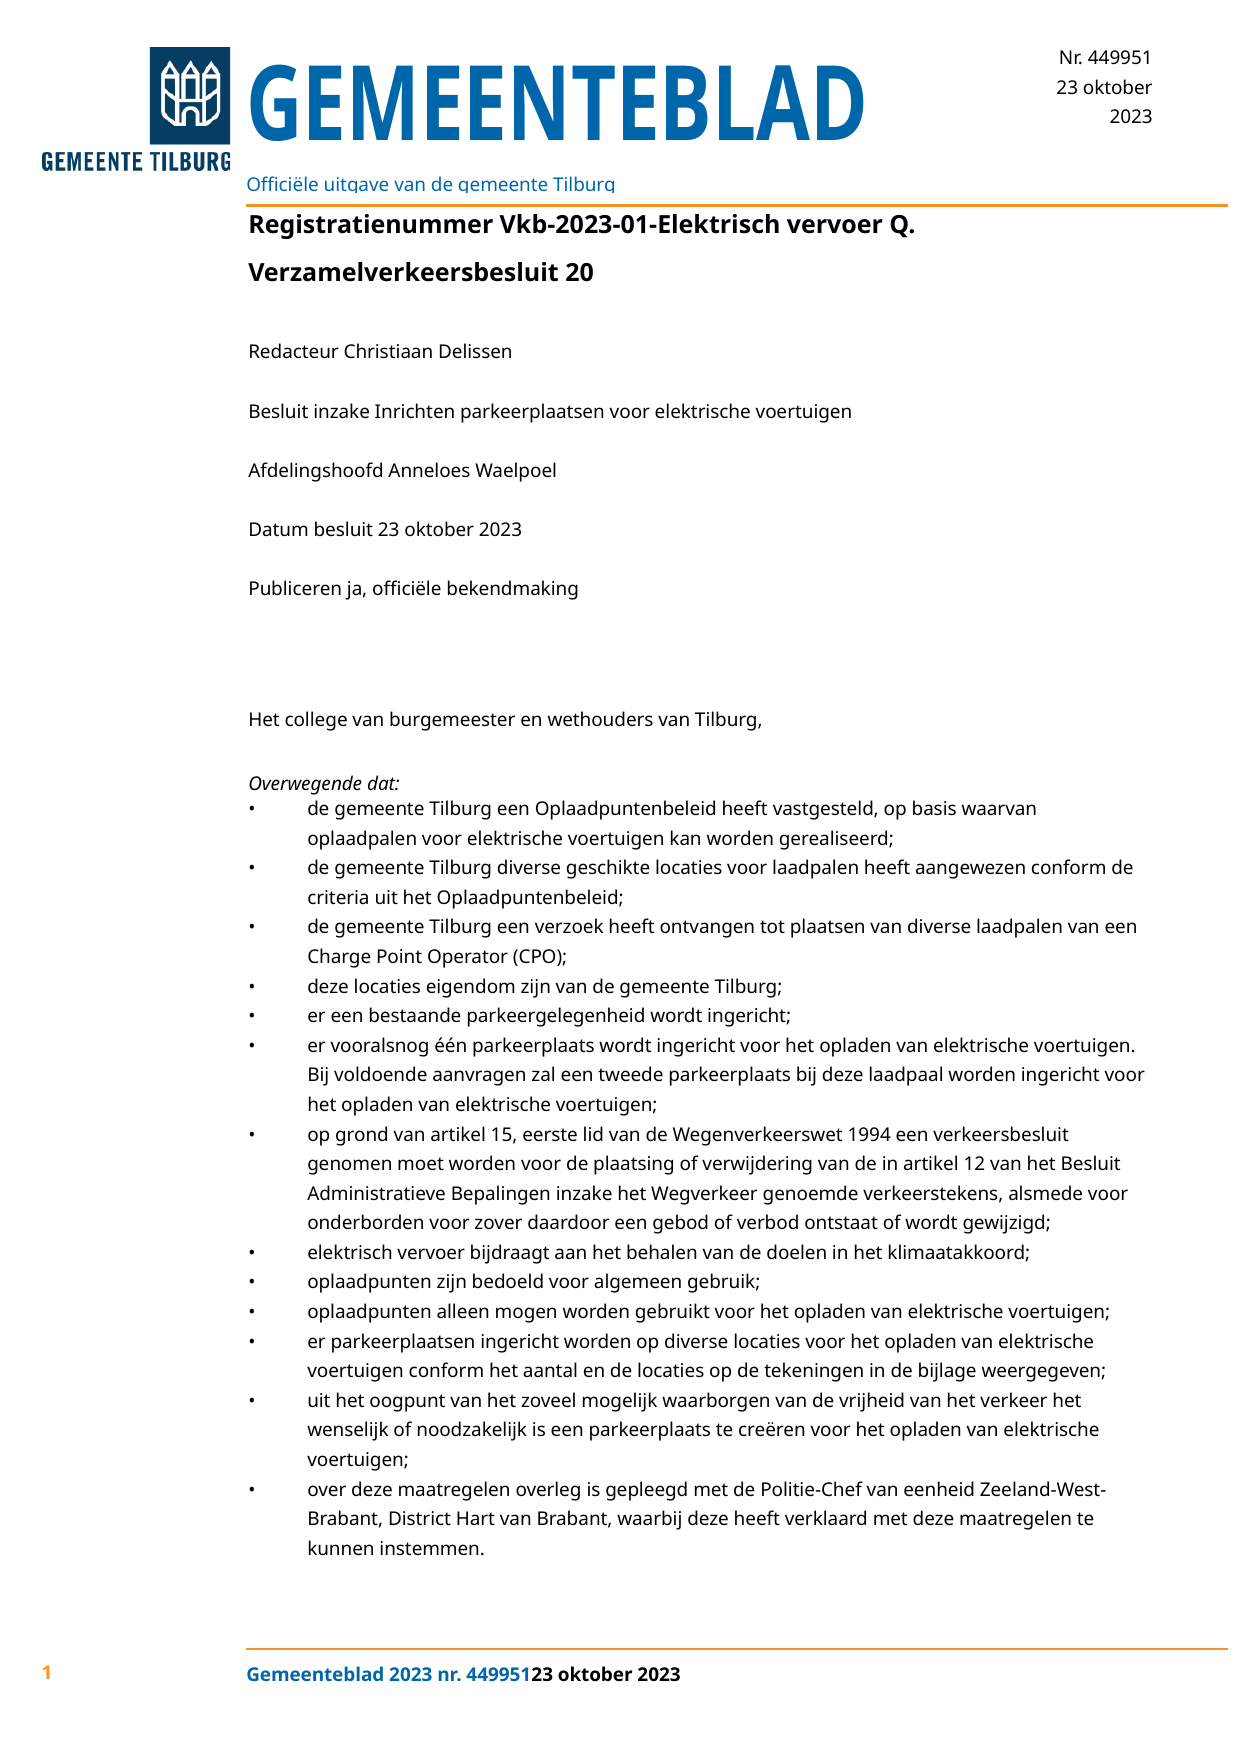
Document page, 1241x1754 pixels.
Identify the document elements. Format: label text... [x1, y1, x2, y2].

list er een bestaande parkeergelegenheid wordt ingericht; [248, 1002, 1152, 1028]
list er parkeerplaatsen ingericht worden op diverse locaties voor het opladen van elektrische voertuigen conform het aantal en de locaties op de tekeningen in de bijlage weergegeven; [248, 1328, 1152, 1383]
list de gemeente Tilburg een Oplaadpuntenbeleid heeft vastgesteld, op basis waarvan oplaadpalen voor elektrische voertuigen kan worden gerealiseerd; [248, 795, 1152, 851]
text Registratienummer Vkb-2023-01-Elektrisch vervoer Q. Verzamelverkeersbesluit 20 [248, 207, 1152, 288]
text Datum besluit 23 oktober 2023 [248, 516, 1152, 542]
text Besluit inzake Inrichten parkeerplaatsen voor elektrische voertuigen [248, 398, 1152, 423]
list er vooralsnog één parkeerplaats wordt ingericht voor het opladen van elektrische voertuigen. Bij voldoende aanvragen zal een tweede parkeerplaats bij deze laadpaal worden ingericht voor het opladen van elektrische voertuigen; [248, 1032, 1152, 1117]
text Afdelingshoofd Anneloes Waelpoel [248, 457, 1152, 483]
list over deze maatregelen overleg is gepleegd met de Politie-Chef van eenheid Zeeland-West-Brabant, District Hart van Brabant, waarbij deze heeft verklaard met deze maatregelen te kunnen instemmen. [248, 1476, 1152, 1561]
text Overwegende dat: [248, 770, 1152, 795]
list de gemeente Tilburg diverse geschikte locaties voor laadpalen heeft aangewezen conform de criteria uit het Oplaadpuntenbeleid; [248, 854, 1152, 910]
list de gemeente Tilburg een verzoek heeft ontvangen tot plaatsen van diverse laadpalen van een Charge Point Operator (CPO); [248, 914, 1152, 969]
list op grond van artikel 15, eerste lid van de Wegenverkeerswet 1994 een verkeersbesluit genomen moet worden voor de plaatsing of verwijdering van de in artikel 12 van het Besluit Administratieve Bepalingen inzake het Wegverkeer genoemde verkeerstekens, alsmede voor onderborden voor zover daardoor een gebod of verbod ontstaat of wordt gewijzigd; [248, 1121, 1152, 1235]
list oplaadpunten zijn bedoeld voor algemeen gebruik; [248, 1269, 1152, 1294]
list oplaadpunten alleen mogen worden gebruikt voor het opladen van elektrische voertuigen; [248, 1298, 1152, 1324]
text Redacteur Christiaan Delissen [248, 339, 1152, 364]
text Publiceren ja, officiële bekendmaking [248, 575, 1152, 601]
picture [41, 47, 231, 172]
list deze locaties eigendom zijn van de gemeente Tilburg; [248, 973, 1152, 999]
list elektrisch vervoer bijdraagt aan het behalen van de doelen in het klimaatakkoord; [248, 1239, 1152, 1265]
list uit het oogpunt van het zoveel mogelijk waarborgen van de vrijheid van het verkeer het wenselijk of noodzakelijk is een parkeerplaats te creëren voor het opladen van elektrische voertuigen; [248, 1387, 1152, 1472]
text Het college van burgemeester en wethouders van Tilburg, [248, 706, 1152, 731]
